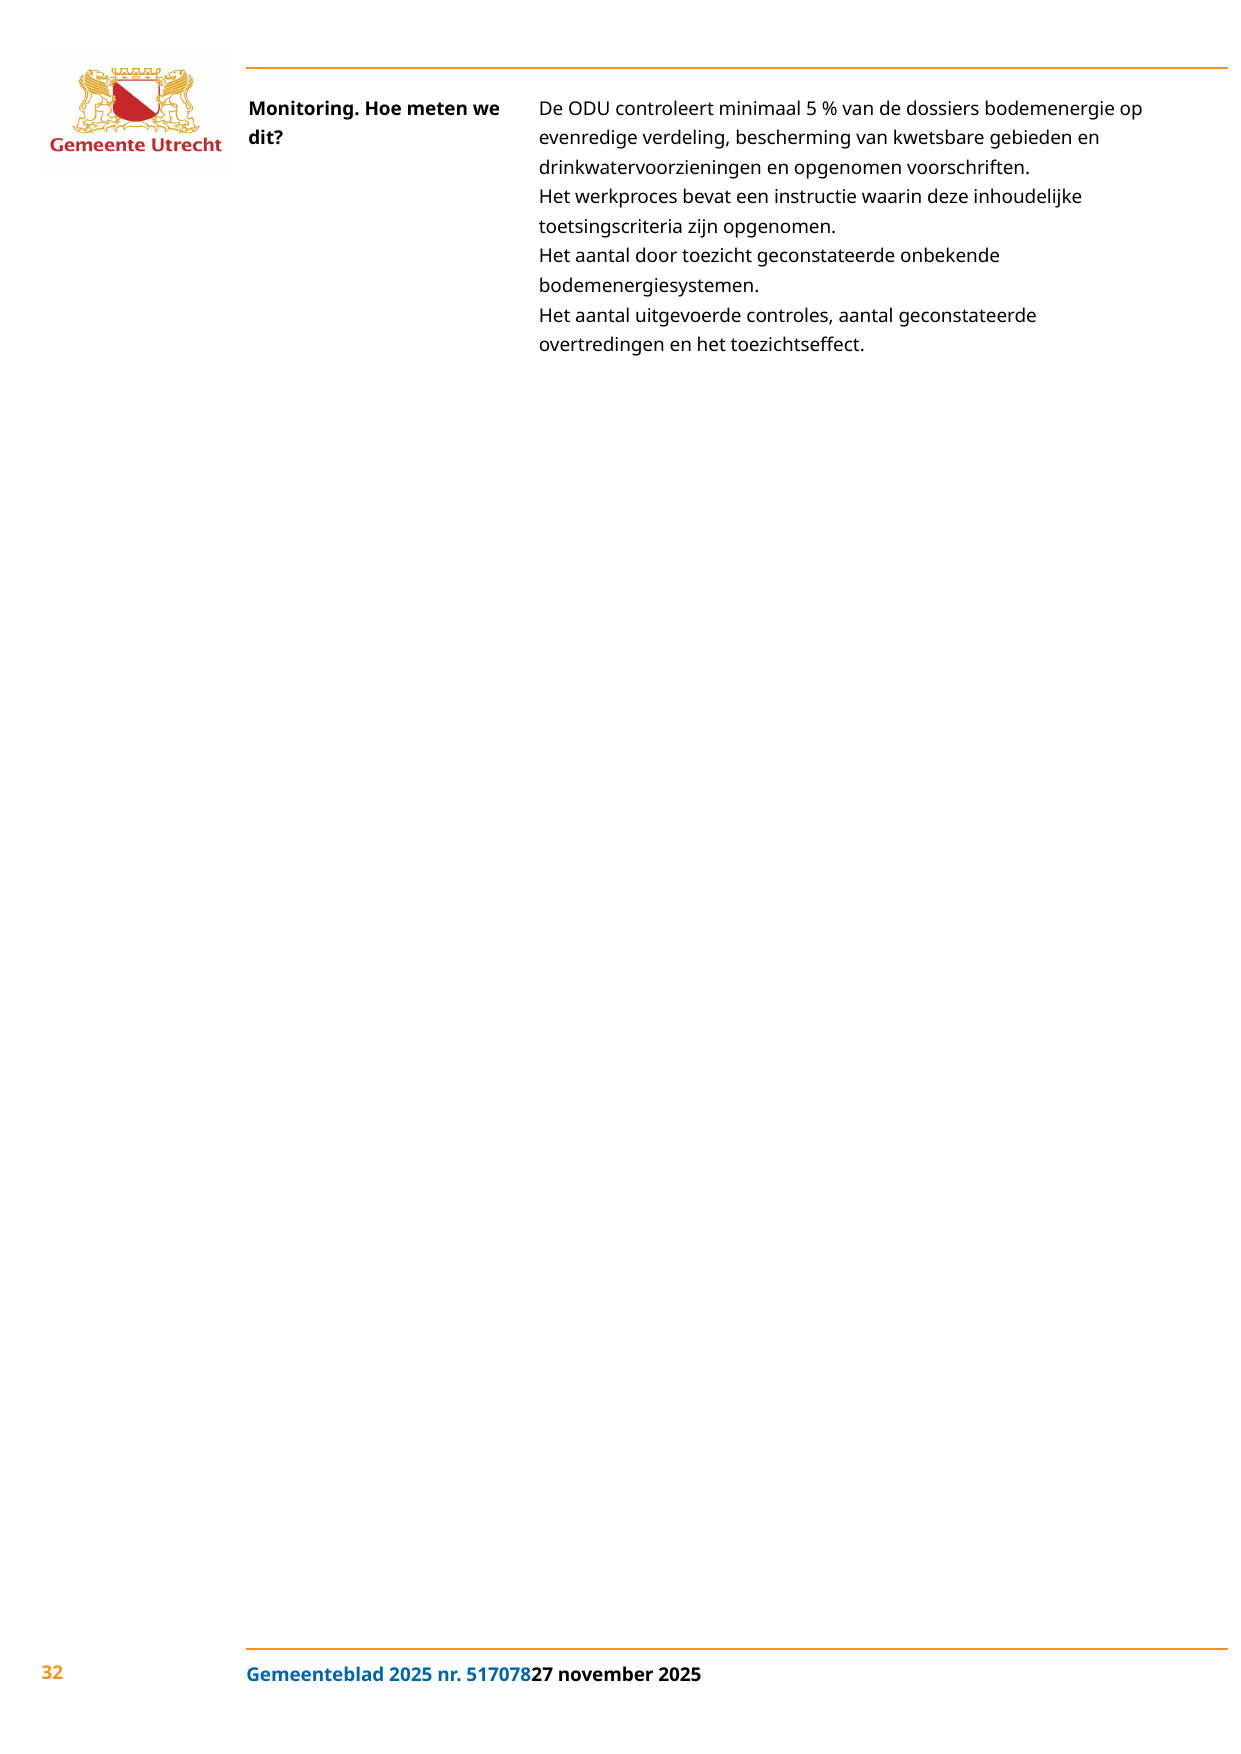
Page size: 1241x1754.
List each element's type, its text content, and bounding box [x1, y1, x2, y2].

table_cell Monitoring. Hoe meten we dit? [248, 95, 539, 387]
table_cell De ODU controleert minimaal 5 % van de dossiers bodemenergie op evenredige verdeling, bescherming van kwetsbare gebieden en drinkwatervoorzieningen en opgenomen voorschriften. Het werkproces bevat een instructie waarin deze inhoudelijke toetsingscriteria zijn opgenomen. Het aantal door toezicht geconstateerde onbekende bodemenergiesystemen. Het aantal uitgevoerde controles, aantal geconstateerde overtredingen en het toezichtseffect. [539, 95, 1152, 387]
picture [41, 47, 231, 172]
